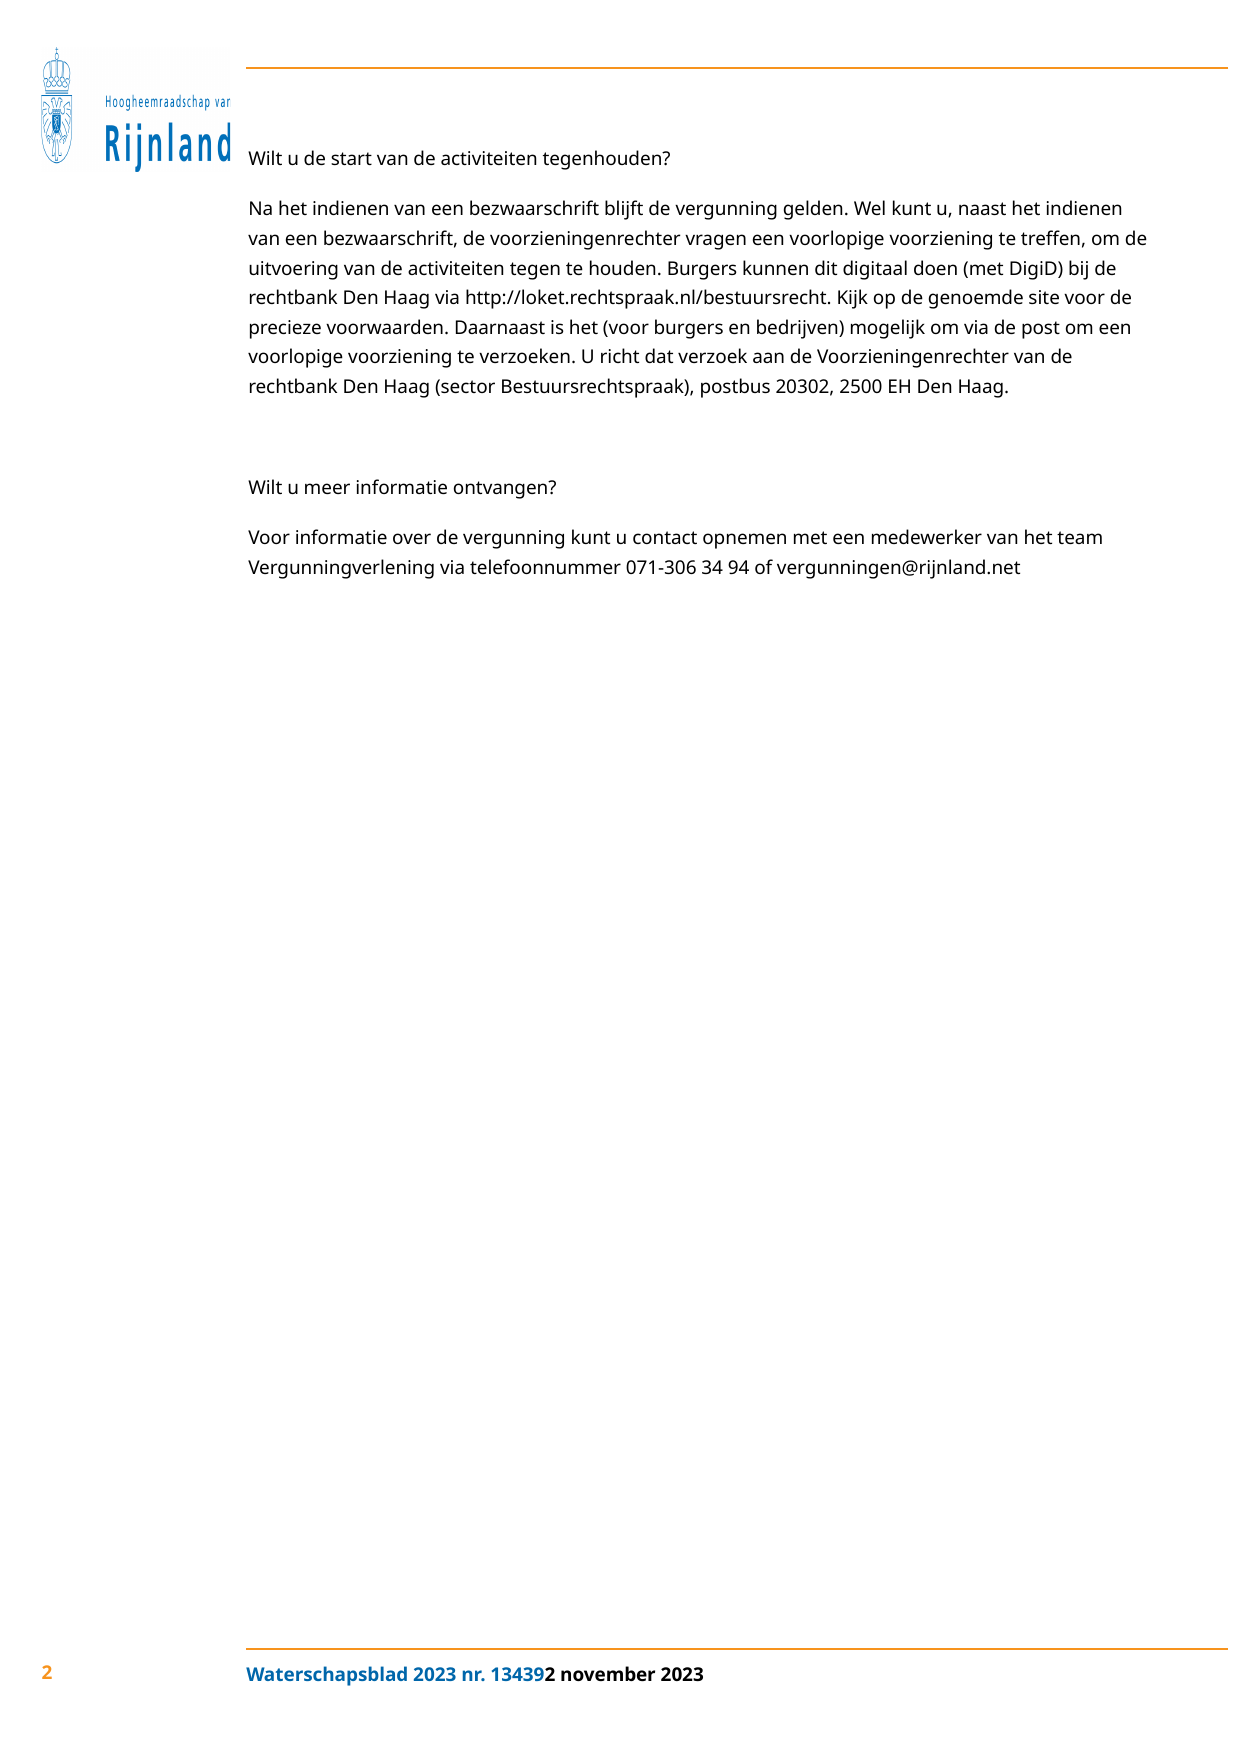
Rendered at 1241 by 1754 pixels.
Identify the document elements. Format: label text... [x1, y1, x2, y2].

text Wilt u de start van de activiteiten tegenhouden? [248, 145, 1152, 171]
text Na het indienen van een bezwaarschrift blijft de vergunning gelden. Wel kunt u, naast het indienen van een bezwaarschrift, de voorzieningenrechter vragen een voorlopige voorziening te treffen, om de uitvoering van de activiteiten tegen te houden. Burgers kunnen dit digitaal doen (met DigiD) bij de rechtbank Den Haag via http://loket.rechtspraak.nl/bestuursrecht. Kijk op de genoemde site voor de precieze voorwaarden. Daarnaast is het (voor burgers en bedrijven) mogelijk om via de post om een voorlopige voorziening te verzoeken. U richt dat verzoek aan de Voorzieningenrechter van de rechtbank Den Haag (sector Bestuursrechtspraak), postbus 20302, 2500 EH Den Haag. [248, 196, 1152, 399]
text Voor informatie over de vergunning kunt u contact opnemen met een medewerker van het team Vergunningverlening via telefoonnummer 071-306 34 94 of vergunningen@rijnland.net [248, 524, 1152, 580]
picture [41, 47, 231, 172]
text Wilt u meer informatie ontvangen? [248, 474, 1152, 500]
